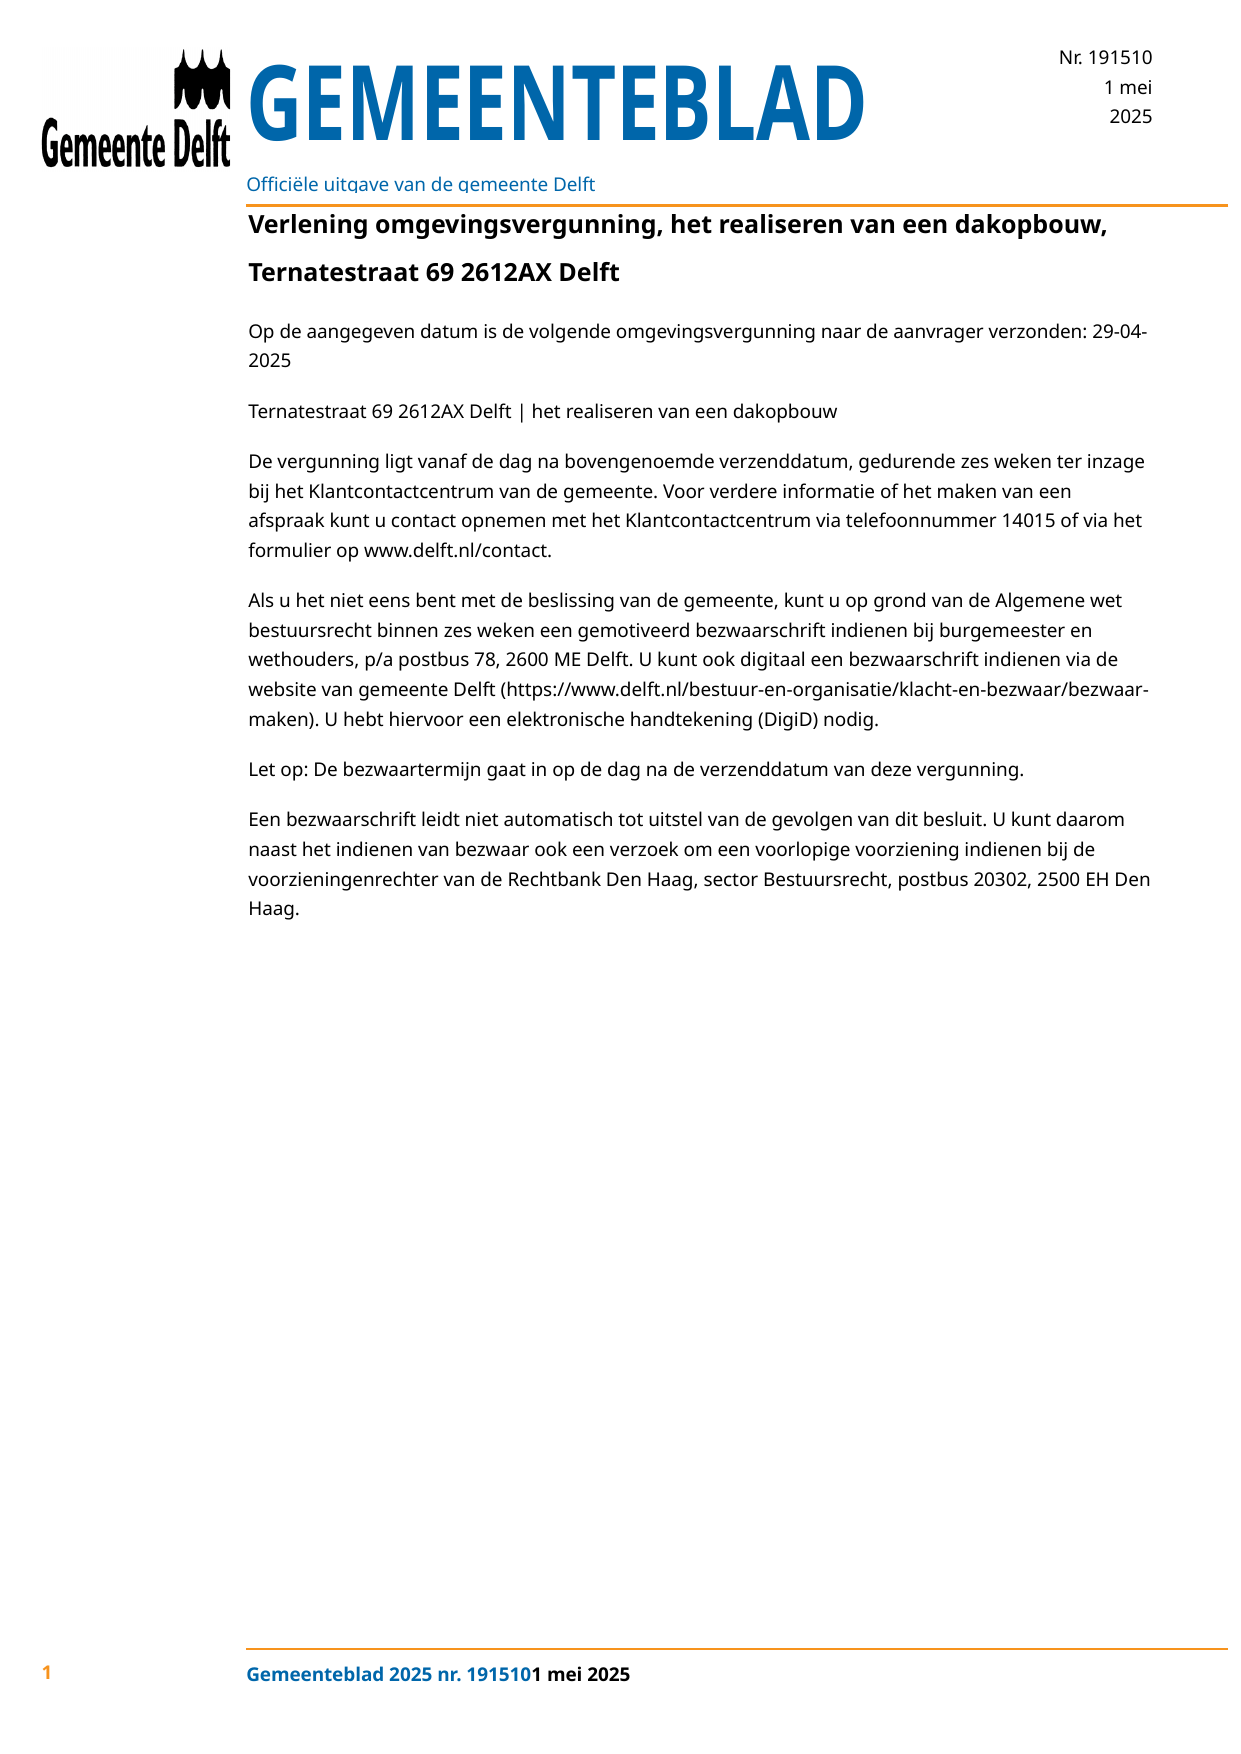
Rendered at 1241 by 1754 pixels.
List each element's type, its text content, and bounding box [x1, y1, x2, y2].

text Ternatestraat 69 2612AX Delft | het realiseren van een dakopbouw [248, 398, 1152, 424]
text Let op: De bezwaartermijn gaat in op de dag na de verzenddatum van deze vergunning. [248, 756, 1152, 782]
picture [41, 47, 231, 172]
text Als u het niet eens bent met de beslissing van de gemeente, kunt u op grond van de Algemene wet bestuursrecht binnen zes weken een gemotiveerd bezwaarschrift indienen bij burgemeester en wethouders, p/a postbus 78, 2600 ME Delft. U kunt ook digitaal een bezwaarschrift indienen via de website van gemeente Delft (https://www.delft.nl/bestuur-en-organisatie/klacht-en-bezwaar/bezwaar-maken). U hebt hiervoor een elektronische handtekening (DigiD) nodig. [248, 587, 1152, 732]
text Verlening omgevingsvergunning, het realiseren van een dakopbouw, Ternatestraat 69 2612AX Delft [248, 207, 1152, 288]
text De vergunning ligt vanaf de dag na bovengenoemde verzenddatum, gedurende zes weken ter inzage bij het Klantcontactcentrum van de gemeente. Voor verdere informatie of het maken van een afspraak kunt u contact opnemen met het Klantcontactcentrum via telefoonnummer 14015 of via het formulier op www.delft.nl/contact. [248, 448, 1152, 563]
text Op de aangegeven datum is de volgende omgevingsvergunning naar de aanvrager verzonden: 29-04-2025 [248, 318, 1152, 373]
text Een bezwaarschrift leidt niet automatisch tot uitstel van de gevolgen van dit besluit. U kunt daarom naast het indienen van bezwaar ook een verzoek om een voorlopige voorziening indienen bij de voorzieningenrechter van de Rechtbank Den Haag, sector Bestuursrecht, postbus 20302, 2500 EH Den Haag. [248, 807, 1152, 921]
